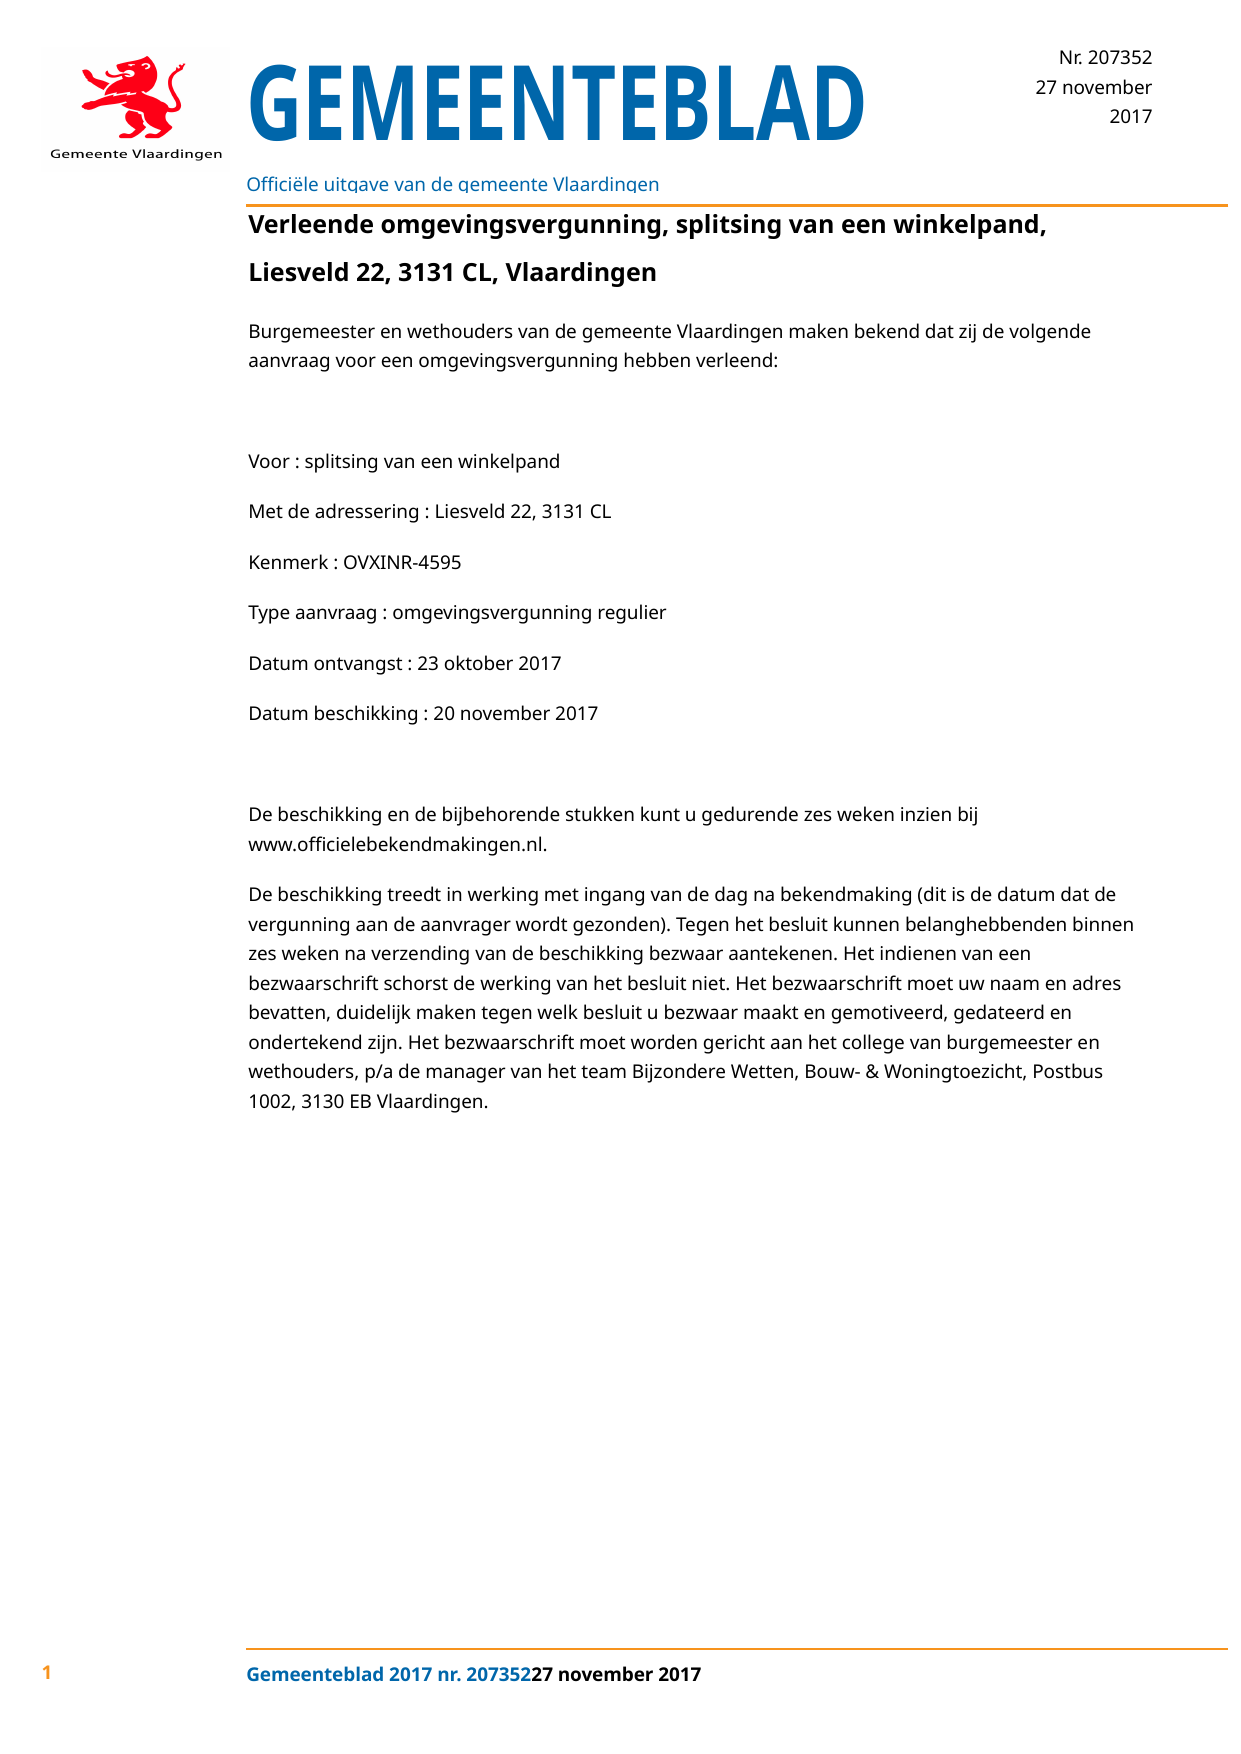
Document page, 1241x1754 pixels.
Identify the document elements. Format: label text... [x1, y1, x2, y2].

text Voor : splitsing van een winkelpand [248, 448, 1152, 474]
text De beschikking treedt in werking met ingang van de dag na bekendmaking (dit is de datum dat de vergunning aan de aanvrager wordt gezonden). Tegen het besluit kunnen belanghebbenden binnen zes weken na verzending van de beschikking bezwaar aantekenen. Het indienen van een bezwaarschrift schorst de werking van het besluit niet. Het bezwaarschrift moet uw naam en adres bevatten, duidelijk maken tegen welk besluit u bezwaar maakt en gemotiveerd, gedateerd en ondertekend zijn. Het bezwaarschrift moet worden gericht aan het college van burgemeester en wethouders, p/a de manager van het team Bijzondere Wetten, Bouw- & Woningtoezicht, Postbus 1002, 3130 EB Vlaardingen. [248, 881, 1152, 1114]
text Type aanvraag : omgevingsvergunning regulier [248, 599, 1152, 625]
text Kenmerk : OVXINR-4595 [248, 549, 1152, 575]
text Datum ontvangst : 23 oktober 2017 [248, 650, 1152, 676]
text Verleende omgevingsvergunning, splitsing van een winkelpand, Liesveld 22, 3131 CL, Vlaardingen [248, 207, 1152, 288]
picture [41, 47, 231, 172]
text Burgemeester en wethouders van de gemeente Vlaardingen maken bekend dat zij de volgende aanvraag voor een omgevingsvergunning hebben verleend: [248, 318, 1152, 373]
text Datum beschikking : 20 november 2017 [248, 700, 1152, 726]
text Met de adressering : Liesveld 22, 3131 CL [248, 499, 1152, 524]
text De beschikking en de bijbehorende stukken kunt u gedurende zes weken inzien bij www.officielebekendmakingen.nl. [248, 801, 1152, 857]
